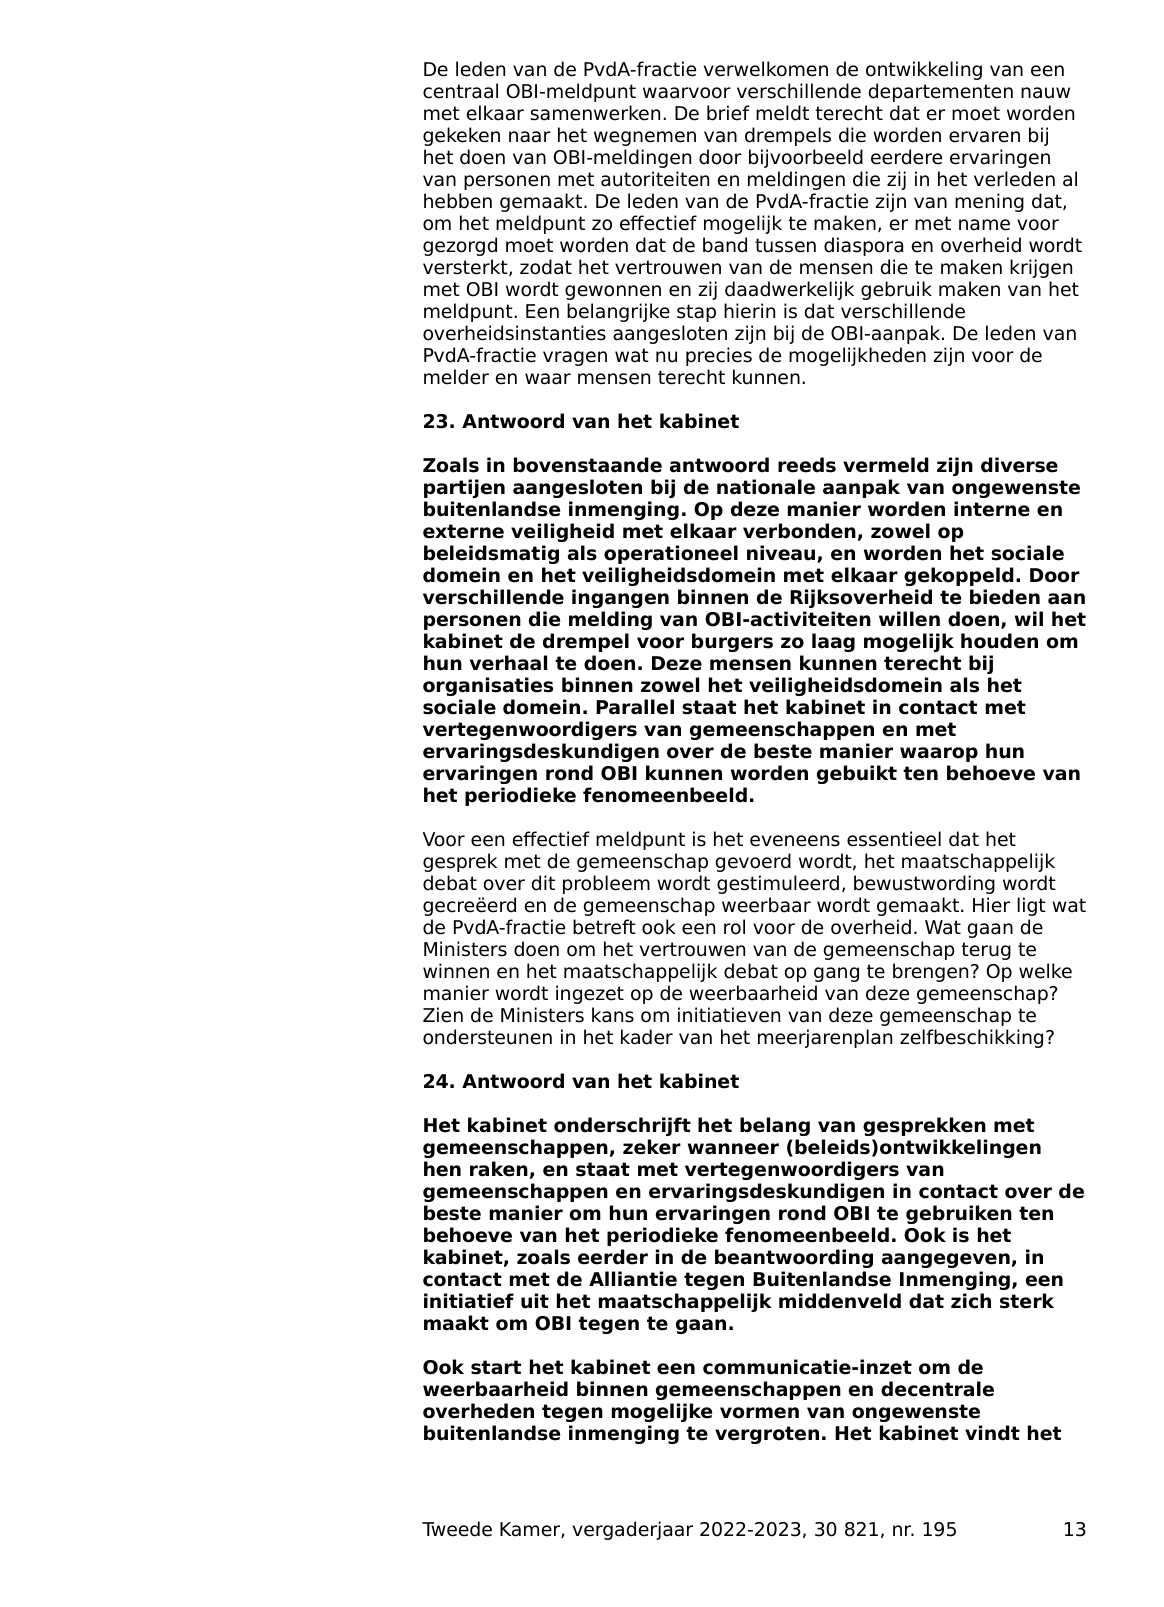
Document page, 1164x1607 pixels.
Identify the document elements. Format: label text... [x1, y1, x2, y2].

text Het kabinet onderschrijft het belang van gesprekken met gemeenschappen, zeker wanneer (beleids)ontwikkelingen hen raken, en staat met vertegenwoordigers van gemeenschappen en ervaringsdeskundigen in contact over de beste manier om hun ervaringen rond OBI te gebruiken ten behoeve van het periodieke fenomeenbeeld. Ook is het kabinet, zoals eerder in de beantwoording aangegeven, in contact met de Alliantie tegen Buitenlandse Inmenging, een initiatief uit het maatschappelijk middenveld dat zich sterk maakt om OBI tegen te gaan. [422, 1115, 1087, 1335]
subtitle 23. Antwoord van het kabinet [422, 411, 1087, 433]
text Ook start het kabinet een communicatie-inzet om de weerbaarheid binnen gemeenschappen en decentrale overheden tegen mogelijke vormen van ongewenste buitenlandse inmenging te vergroten. Het kabinet vindt het [422, 1357, 1087, 1445]
subtitle 24. Antwoord van het kabinet [422, 1071, 1087, 1093]
text De leden van de PvdA-fractie verwelkomen de ontwikkeling van een centraal OBI-meldpunt waarvoor verschillende departementen nauw met elkaar samenwerken. De brief meldt terecht dat er moet worden gekeken naar het wegnemen van drempels die worden ervaren bij het doen van OBI-meldingen door bijvoorbeeld eerdere ervaringen van personen met autoriteiten en meldingen die zij in het verleden al hebben gemaakt. De leden van de PvdA-fractie zijn van mening dat, om het meldpunt zo effectief mogelijk te maken, er met name voor gezorgd moet worden dat de band tussen diaspora en overheid wordt versterkt, zodat het vertrouwen van de mensen die te maken krijgen met OBI wordt gewonnen en zij daadwerkelijk gebruik maken van het meldpunt. Een belangrijke stap hierin is dat verschillende overheidsinstanties aangesloten zijn bij de OBI-aanpak. De leden van PvdA-fractie vragen wat nu precies de mogelijkheden zijn voor de melder en waar mensen terecht kunnen. [422, 59, 1087, 389]
text Zoals in bovenstaande antwoord reeds vermeld zijn diverse partijen aangesloten bij de nationale aanpak van ongewenste buitenlandse inmenging. Op deze manier worden interne en externe veiligheid met elkaar verbonden, zowel op beleidsmatig als operationeel niveau, en worden het sociale domein en het veiligheidsdomein met elkaar gekoppeld. Door verschillende ingangen binnen de Rijksoverheid te bieden aan personen die melding van OBI-activiteiten willen doen, wil het kabinet de drempel voor burgers zo laag mogelijk houden om hun verhaal te doen. Deze mensen kunnen terecht bij organisaties binnen zowel het veiligheidsdomein als het sociale domein. Parallel staat het kabinet in contact met vertegenwoordigers van gemeenschappen en met ervaringsdeskundigen over de beste manier waarop hun ervaringen rond OBI kunnen worden gebuikt ten behoeve van het periodieke fenomeenbeeld. [422, 455, 1087, 807]
text Voor een effectief meldpunt is het eveneens essentieel dat het gesprek met de gemeenschap gevoerd wordt, het maatschappelijk debat over dit probleem wordt gestimuleerd, bewustwording wordt gecreëerd en de gemeenschap weerbaar wordt gemaakt. Hier ligt wat de PvdA-fractie betreft ook een rol voor de overheid. Wat gaan de Ministers doen om het vertrouwen van de gemeenschap terug te winnen en het maatschappelijk debat op gang te brengen? Op welke manier wordt ingezet op de weerbaarheid van deze gemeenschap? Zien de Ministers kans om initiatieven van deze gemeenschap te ondersteunen in het kader van het meerjarenplan zelfbeschikking? [422, 829, 1087, 1049]
